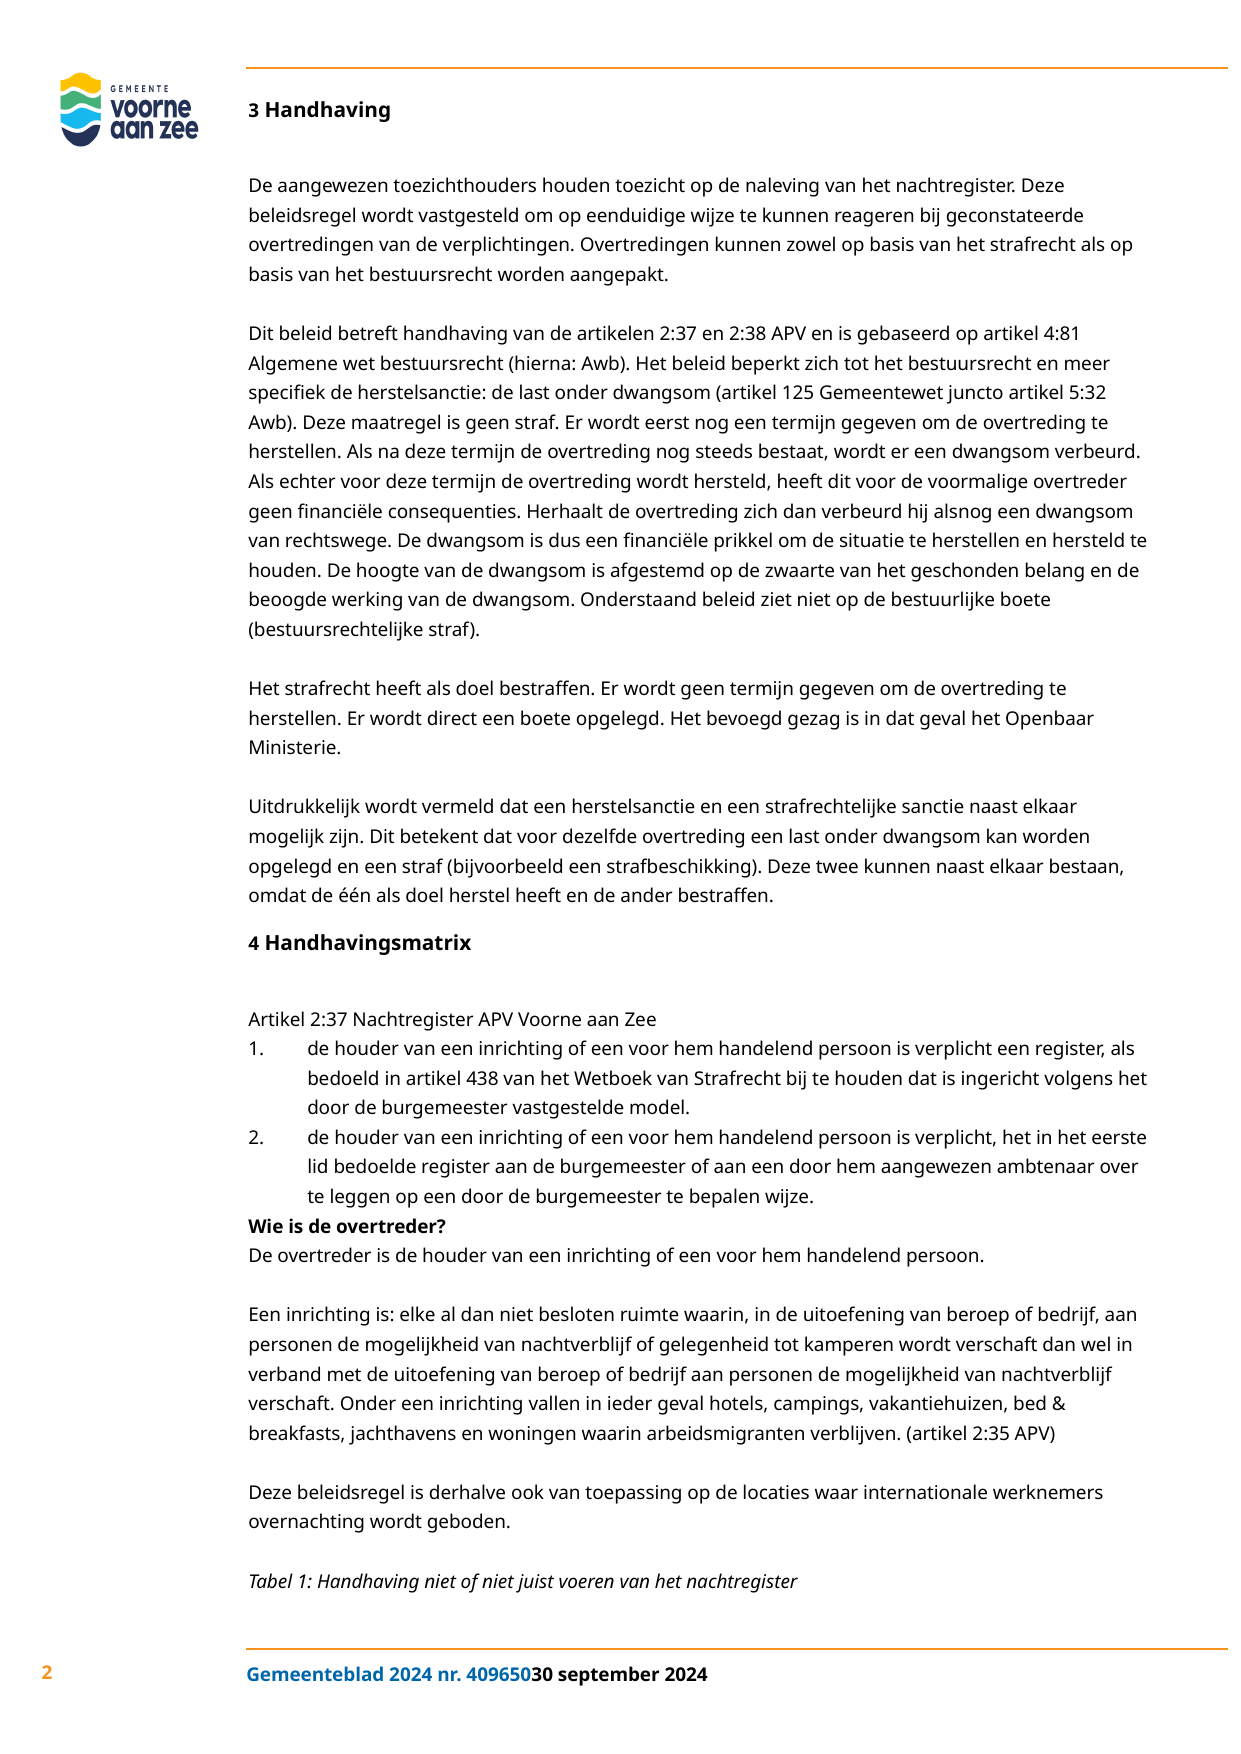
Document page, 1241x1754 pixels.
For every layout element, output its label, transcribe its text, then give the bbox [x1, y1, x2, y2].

text Deze beleidsregel is derhalve ook van toepassing op de locaties waar internationale werknemers overnachting wordt geboden. [248, 1479, 1152, 1534]
text Tabel 1: Handhaving niet of niet juist voeren van het nachtregister [248, 1568, 1152, 1594]
list de houder van een inrichting of een voor hem handelend persoon is verplicht, het in het eerste lid bedoelde register aan de burgemeester of aan een door hem aangewezen ambtenaar over te leggen op een door de burgemeester te bepalen wijze. [248, 1124, 1152, 1209]
text De aangewezen toezichthouders houden toezicht op de naleving van het nachtregister. Deze beleidsregel wordt vastgesteld om op eenduidige wijze te kunnen reageren bij geconstateerde overtredingen van de verplichtingen. Overtredingen kunnen zowel op basis van het strafrecht als op basis van het bestuursrecht worden aangepakt. [248, 172, 1152, 287]
text Artikel 2:37 Nachtregister APV Voorne aan Zee [248, 1006, 1152, 1032]
list de houder van een inrichting of een voor hem handelend persoon is verplicht een register, als bedoeld in artikel 438 van het Wetboek van Strafrecht bij te houden dat is ingericht volgens het door de burgemeester vastgestelde model. [248, 1035, 1152, 1120]
text Dit beleid betreft handhaving van de artikelen 2:37 en 2:38 APV en is gebaseerd op artikel 4:81 Algemene wet bestuursrecht (hierna: Awb). Het beleid beperkt zich tot het bestuursrecht en meer specifiek de herstelsanctie: de last onder dwangsom (artikel 125 Gemeentewet juncto artikel 5:32 Awb). Deze maatregel is geen straf. Er wordt eerst nog een termijn gegeven om de overtreding te herstellen. Als na deze termijn de overtreding nog steeds bestaat, wordt er een dwangsom verbeurd. Als echter voor deze termijn de overtreding wordt hersteld, heeft dit voor de voormalige overtreder geen financiële consequenties. Herhaalt de overtreding zich dan verbeurd hij alsnog een dwangsom van rechtswege. De dwangsom is dus een financiële prikkel om de situatie te herstellen en hersteld te houden. De hoogte van de dwangsom is afgestemd op de zwaarte van het geschonden belang en de beoogde werking van de dwangsom. Onderstaand beleid ziet niet op de bestuurlijke boete (bestuursrechtelijke straf). [248, 320, 1152, 642]
text Uitdrukkelijk wordt vermeld dat een herstelsanctie en een strafrechtelijke sanctie naast elkaar mogelijk zijn. Dit betekent dat voor dezelfde overtreding een last onder dwangsom kan worden opgelegd en een straf (bijvoorbeeld een strafbeschikking). Deze twee kunnen naast elkaar bestaan, omdat de één als doel herstel heeft en de ander bestraffen. [248, 794, 1152, 908]
text 4 Handhavingsmatrix [248, 928, 1152, 957]
text De overtreder is de houder van een inrichting of een voor hem handelend persoon. [248, 1242, 1152, 1268]
picture [41, 47, 231, 172]
text Wie is de overtreder? [248, 1213, 1152, 1239]
text Een inrichting is: elke al dan niet besloten ruimte waarin, in de uitoefening van beroep of bedrijf, aan personen de mogelijkheid van nachtverblijf of gelegenheid tot kamperen wordt verschaft dan wel in verband met de uitoefening van beroep of bedrijf aan personen de mogelijkheid van nachtverblijf verschaft. Onder een inrichting vallen in ieder geval hotels, campings, vakantiehuizen, bed & breakfasts, jachthavens en woningen waarin arbeidsmigranten verblijven. (artikel 2:35 APV) [248, 1302, 1152, 1446]
text Het strafrecht heeft als doel bestraffen. Er wordt geen termijn gegeven om de overtreding te herstellen. Er wordt direct een boete opgelegd. Het bevoegd gezag is in dat geval het Openbaar Ministerie. [248, 675, 1152, 760]
text 3 Handhaving [248, 95, 1152, 123]
